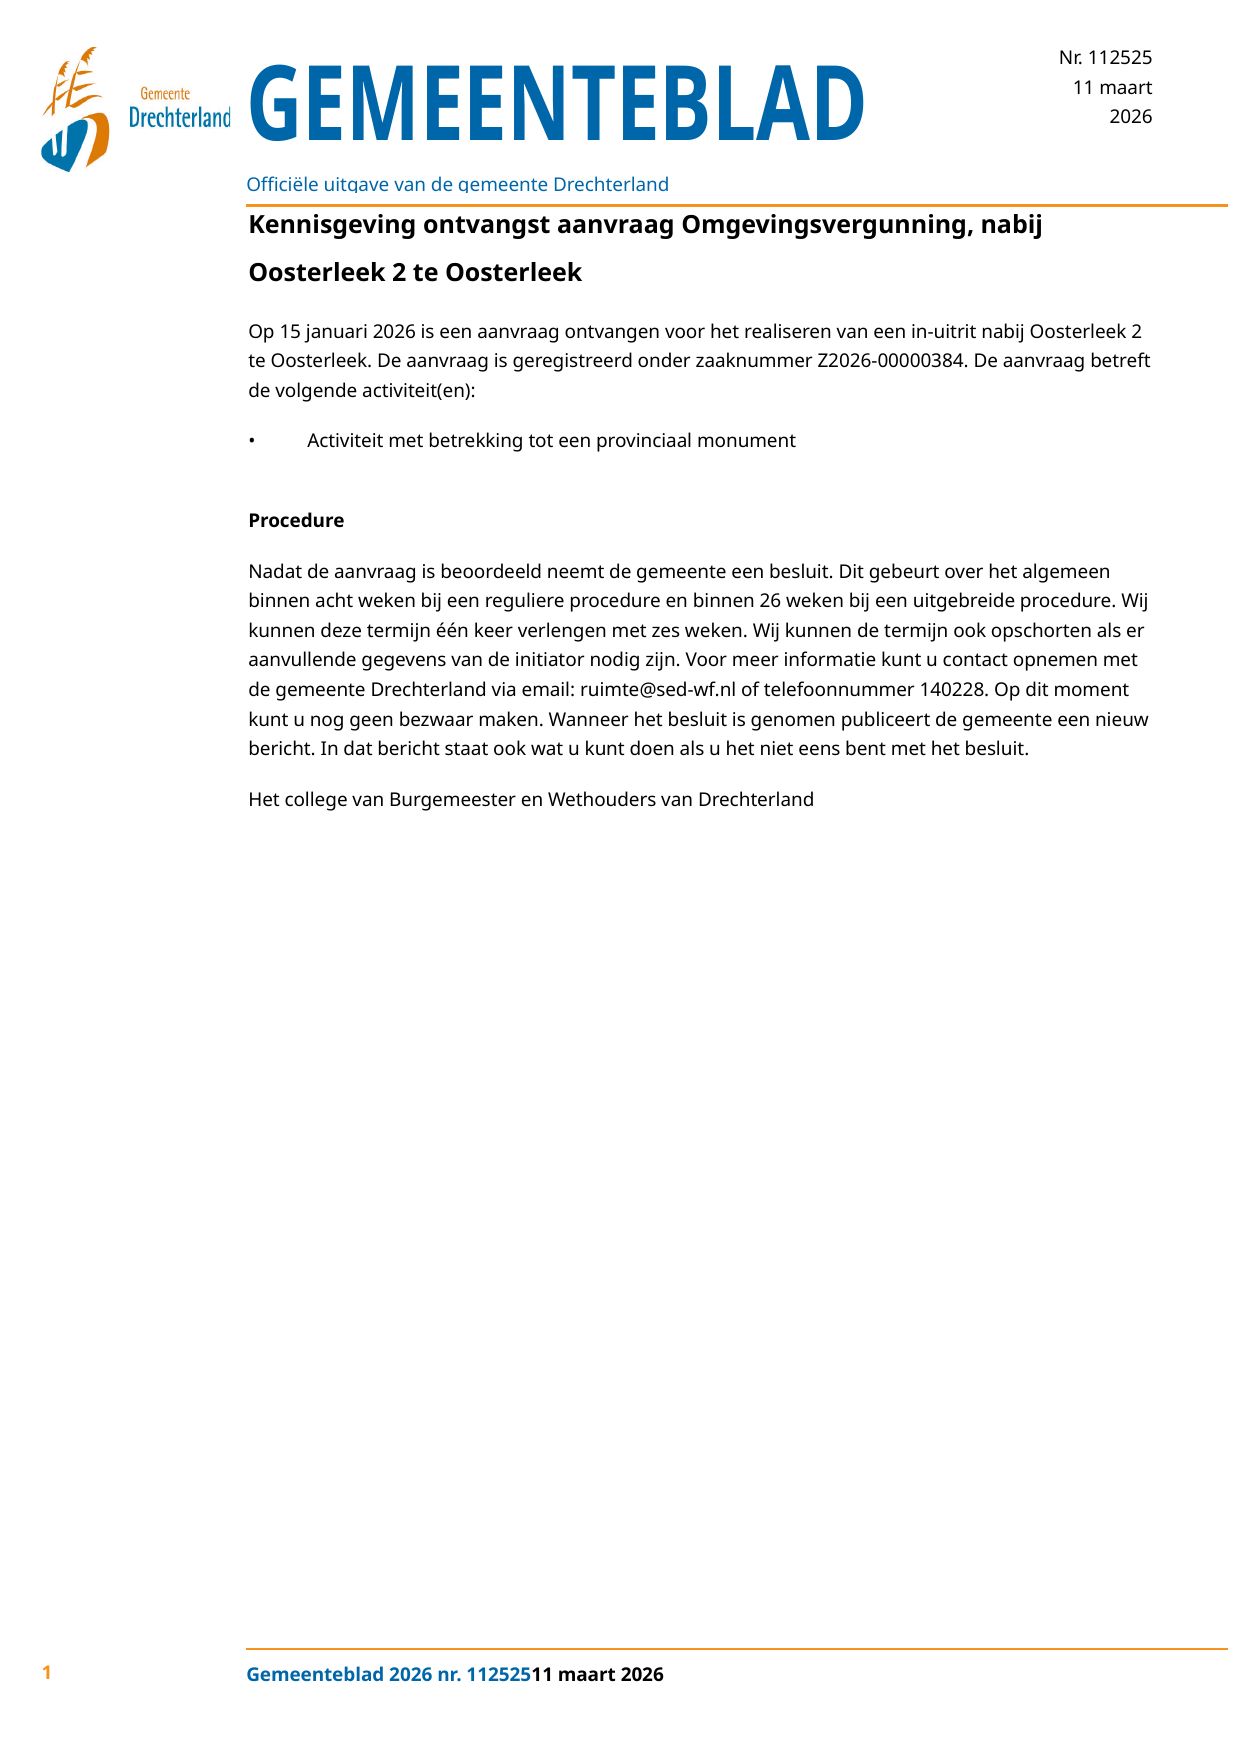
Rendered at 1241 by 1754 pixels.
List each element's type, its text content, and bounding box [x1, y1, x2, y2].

list Activiteit met betrekking tot een provinciaal monument [248, 427, 1152, 453]
picture [226, 115, 231, 124]
text Kennisgeving ontvangst aanvraag Omgevingsvergunning, nabij Oosterleek 2 te Oosterleek [248, 207, 1152, 288]
picture [41, 158, 64, 172]
text Het college van Burgemeester en Wethouders van Drechterland [248, 786, 1152, 812]
text Op 15 januari 2026 is een aanvraag ontvangen voor het realiseren van een in-uitrit nabij Oosterleek 2 te Oosterleek. De aanvraag is geregistreerd onder zaaknummer Z2026-00000384. De aanvraag betreft de volgende activiteit(en): [248, 318, 1152, 403]
picture [41, 47, 231, 172]
text Nadat de aanvraag is beoordeeld neemt de gemeente een besluit. Dit gebeurt over het algemeen binnen acht weken bij een reguliere procedure en binnen 26 weken bij een uitgebreide procedure. Wij kunnen deze termijn één keer verlengen met zes weken. Wij kunnen de termijn ook opschorten als er aanvullende gegevens van de initiator nodig zijn. Voor meer informatie kunt u contact opnemen met de gemeente Drechterland via email: ruimte@sed-wf.nl of telefoonnummer 140228. Op dit moment kunt u nog geen bezwaar maken. Wanneer het besluit is genomen publiceert de gemeente een nieuw bericht. In dat bericht staat ook wat u kunt doen als u het niet eens bent met het besluit. [248, 558, 1152, 761]
text Procedure [248, 507, 1152, 533]
